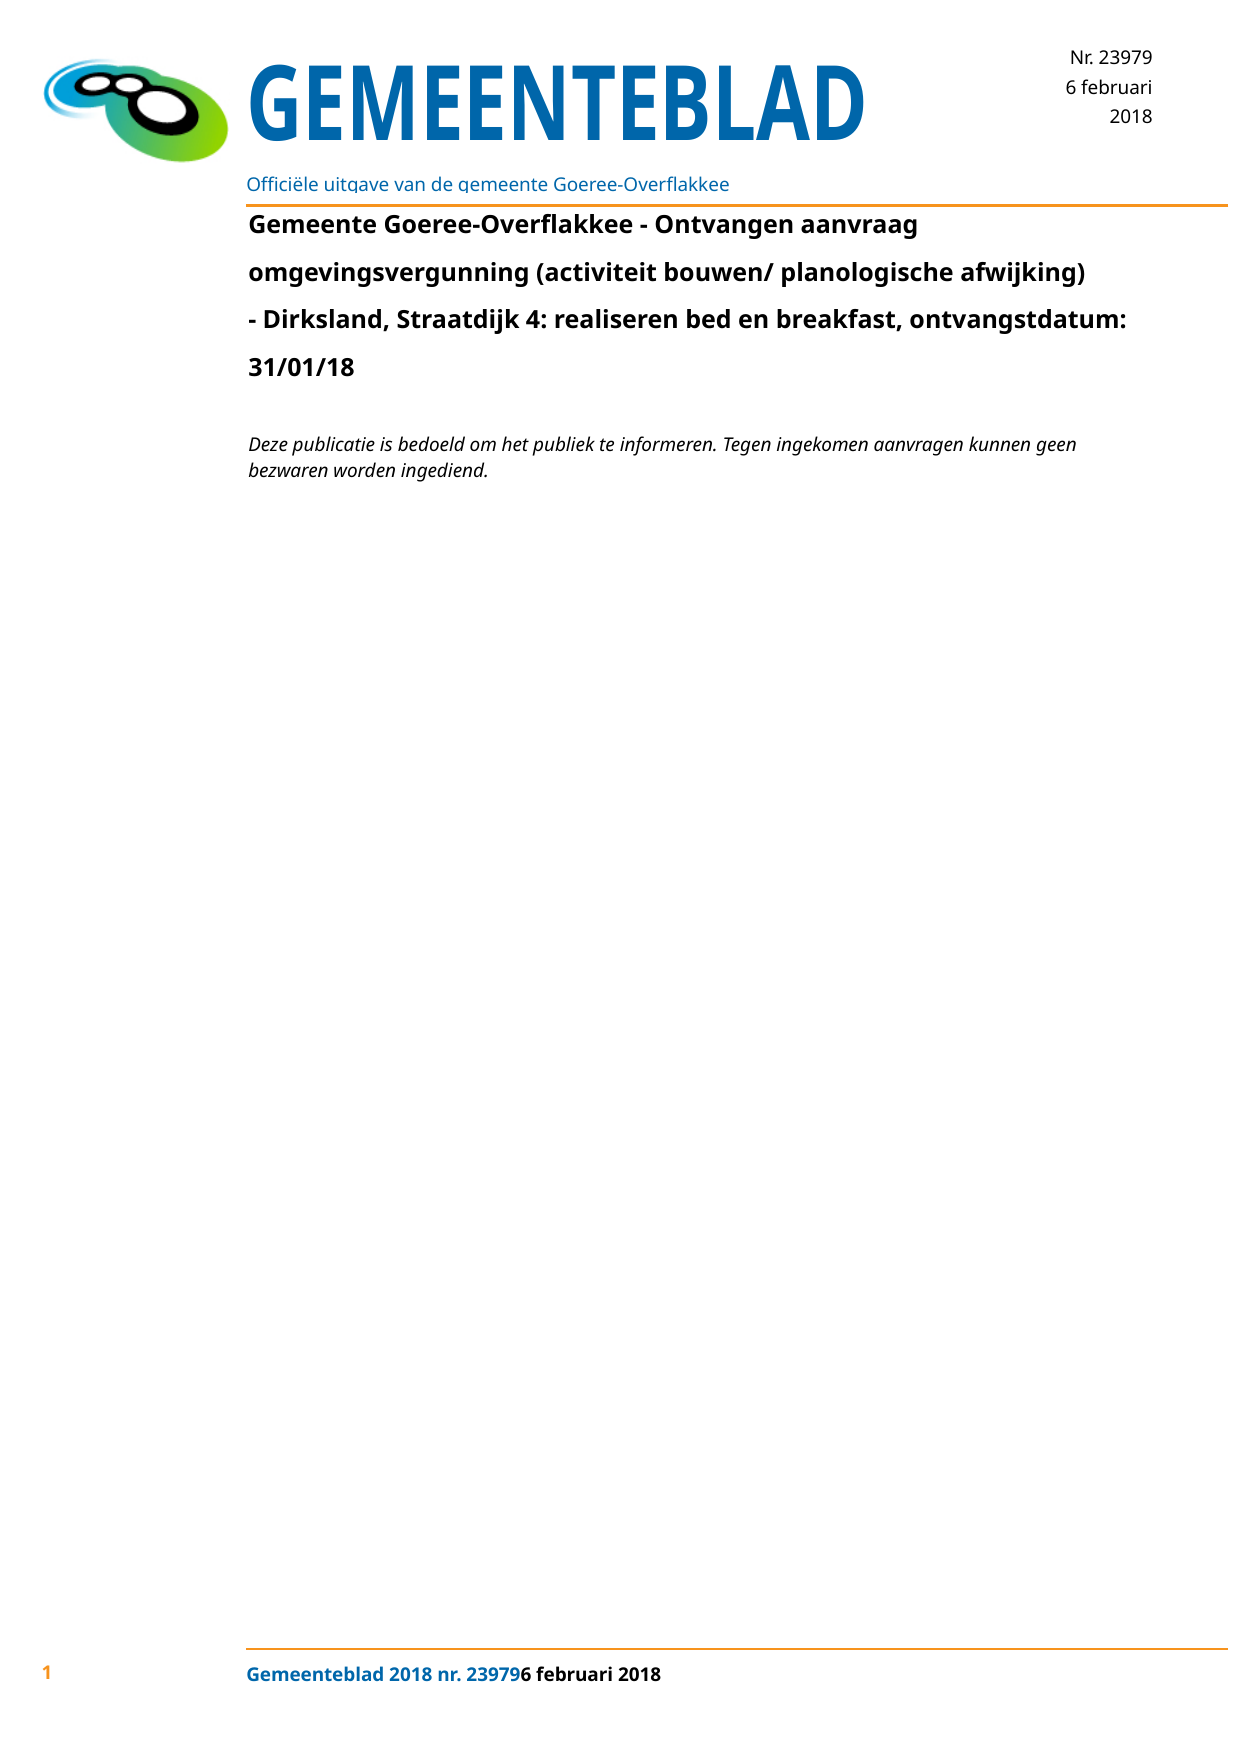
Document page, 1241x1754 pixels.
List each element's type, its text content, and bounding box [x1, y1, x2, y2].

text Gemeente Goeree-Overflakkee - Ontvangen aanvraag omgevingsvergunning (activiteit bouwen/ planologische afwijking) - Dirksland, Straatdijk 4: realiseren bed en breakfast, ontvangstdatum: 31/01/18 [248, 207, 1152, 384]
text Deze publicatie is bedoeld om het publiek te informeren. Tegen ingekomen aanvragen kunnen geen bezwaren worden ingediend. [248, 431, 1152, 483]
picture [41, 47, 231, 172]
